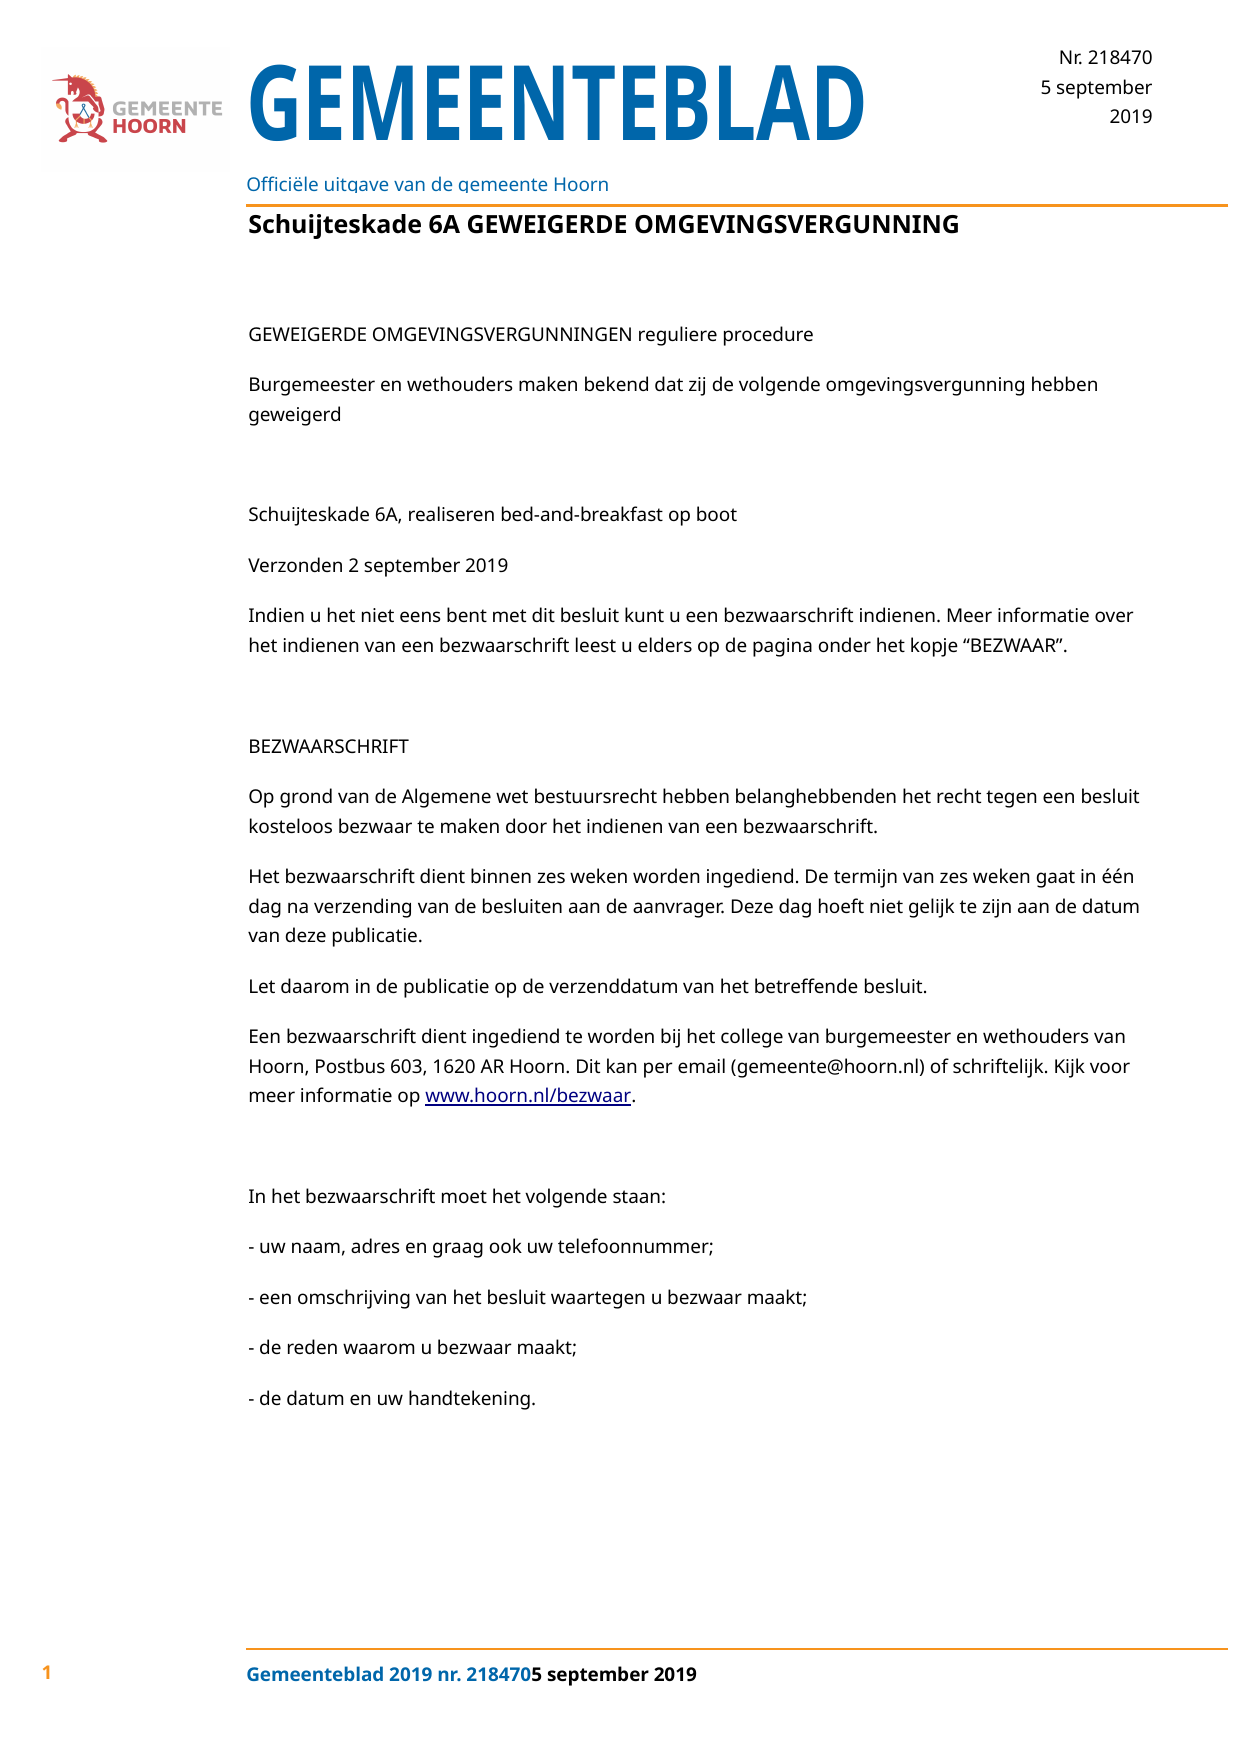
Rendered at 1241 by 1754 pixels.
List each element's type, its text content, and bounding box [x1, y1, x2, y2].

text - de reden waarom u bezwaar maakt; [248, 1334, 1152, 1360]
text - een omschrijving van het besluit waartegen u bezwaar maakt; [248, 1284, 1152, 1310]
text Op grond van de Algemene wet bestuursrecht hebben belanghebbenden het recht tegen een besluit kosteloos bezwaar te maken door het indienen van een bezwaarschrift. [248, 783, 1152, 838]
text BEZWAARSCHRIFT [248, 733, 1152, 758]
text - de datum en uw handtekening. [248, 1385, 1152, 1411]
text GEWEIGERDE OMGEVINGSVERGUNNINGEN reguliere procedure [248, 321, 1152, 346]
text Let daarom in de publicatie op de verzenddatum van het betreffende besluit. [248, 973, 1152, 998]
picture [41, 47, 231, 172]
text - uw naam, adres en graag ook uw telefoonnummer; [248, 1234, 1152, 1259]
text Schuijteskade 6A, realiseren bed-and-breakfast op boot [248, 502, 1152, 527]
text Burgemeester en wethouders maken bekend dat zij de volgende omgevingsvergunning hebben geweigerd [248, 371, 1152, 426]
text Verzonden 2 september 2019 [248, 552, 1152, 578]
text Schuijteskade 6A GEWEIGERDE OMGEVINGSVERGUNNING [248, 207, 1152, 241]
text Indien u het niet eens bent met dit besluit kunt u een bezwaarschrift indienen. Meer informatie over het indienen van een bezwaarschrift leest u elders op de pagina onder het kopje “BEZWAAR”. [248, 602, 1152, 658]
text In het bezwaarschrift moet het volgende staan: [248, 1183, 1152, 1209]
text Het bezwaarschrift dient binnen zes weken worden ingediend. De termijn van zes weken gaat in één dag na verzending van de besluiten aan de aanvrager. Deze dag hoeft niet gelijk te zijn aan de datum van deze publicatie. [248, 863, 1152, 948]
text Een bezwaarschrift dient ingediend te worden bij het college van burgemeester en wethouders van Hoorn, Postbus 603, 1620 AR Hoorn. Dit kan per email (gemeente@hoorn.nl) of schriftelijk. Kijk voor meer informatie op www.hoorn.nl/bezwaar. [248, 1023, 1152, 1108]
